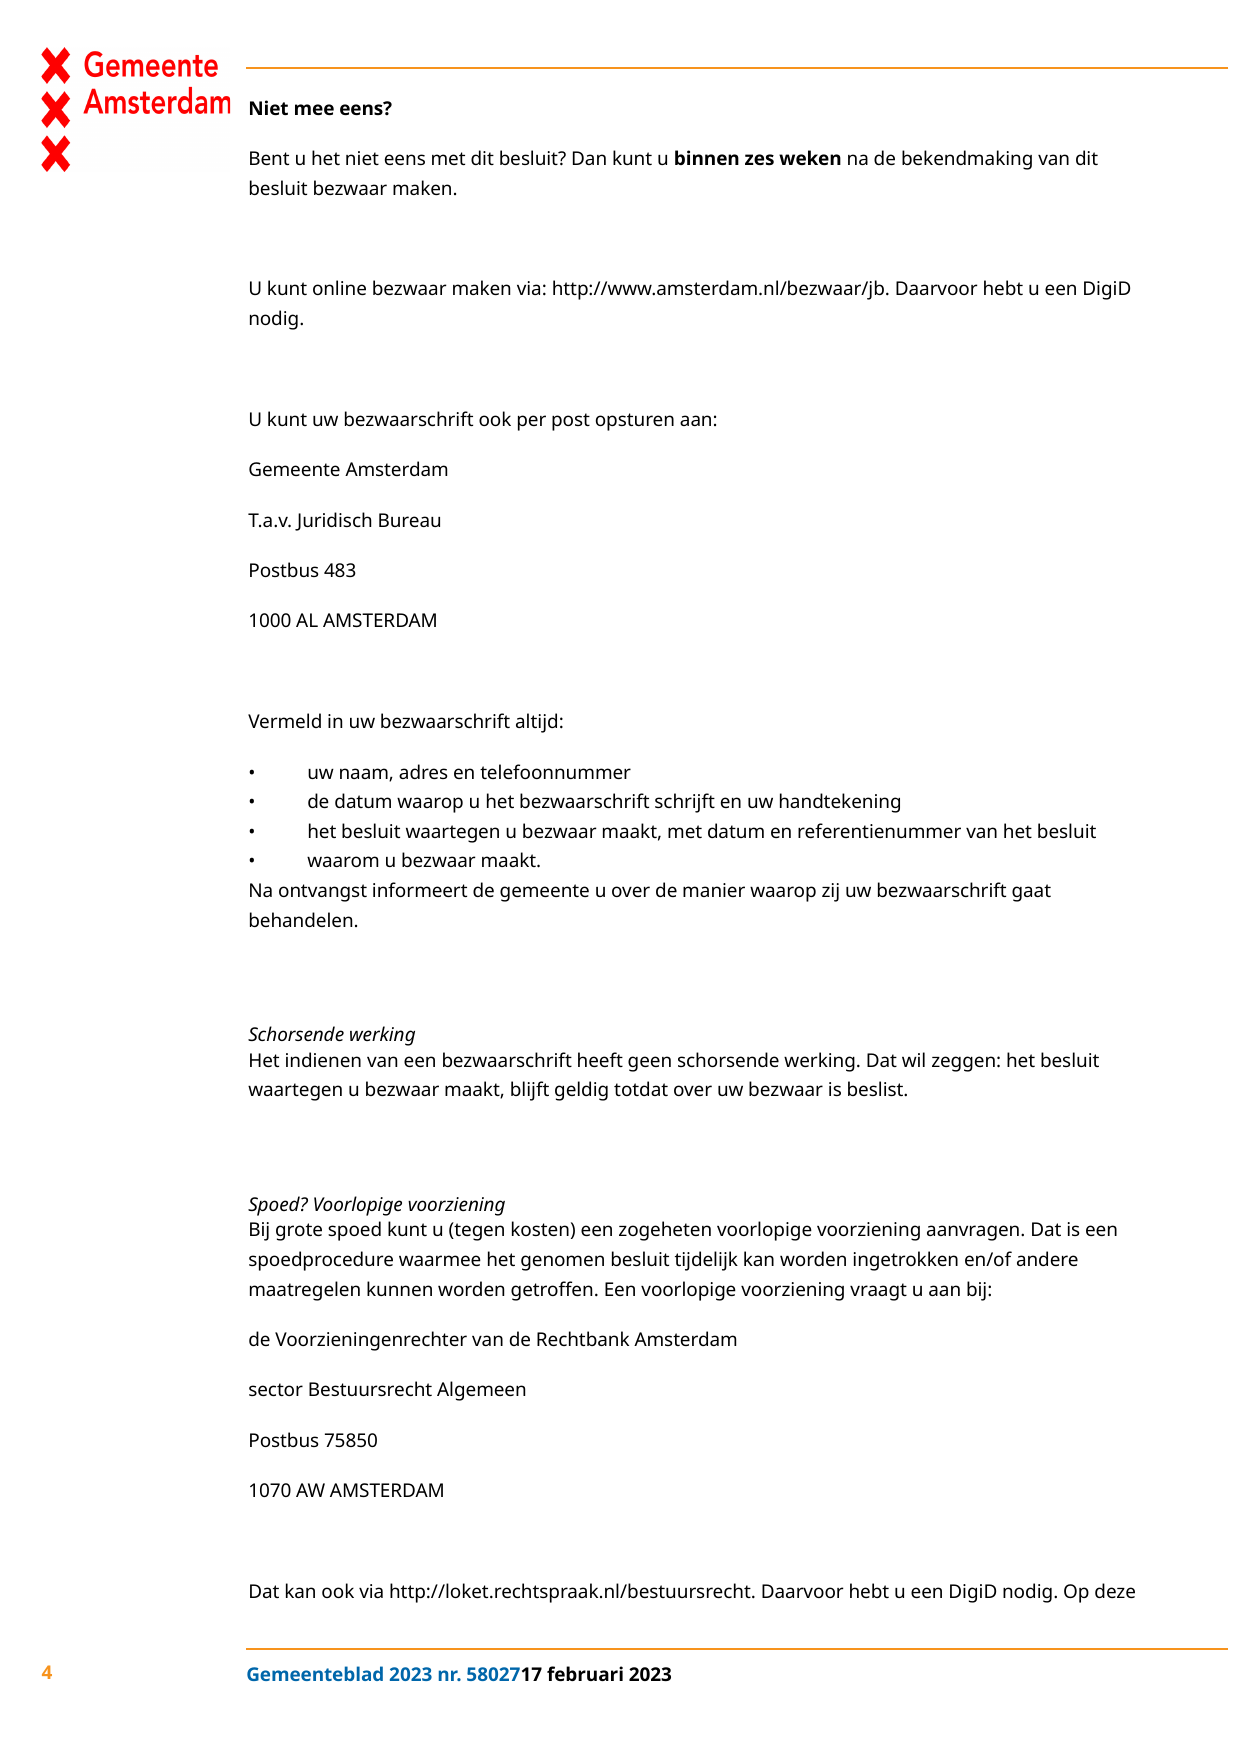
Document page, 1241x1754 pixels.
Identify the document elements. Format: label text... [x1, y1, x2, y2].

text Vermeld in uw bezwaarschrift altijd: [248, 708, 1152, 734]
text Dat kan ook via http://loket.rechtspraak.nl/bestuursrecht. Daarvoor hebt u een DigiD nodig. Op deze [248, 1578, 1152, 1604]
text U kunt online bezwaar maken via: http://www.amsterdam.nl/bezwaar/jb. Daarvoor hebt u een DigiD nodig. [248, 276, 1152, 331]
text Het indienen van een bezwaarschrift heeft geen schorsende werking. Dat wil zeggen: het besluit waartegen u bezwaar maakt, blijft geldig totdat over uw bezwaar is beslist. [248, 1047, 1152, 1102]
text Na ontvangst informeert de gemeente u over de manier waarop zij uw bezwaarschrift gaat behandelen. [248, 877, 1152, 933]
text 1000 AL AMSTERDAM [248, 608, 1152, 633]
text T.a.v. Juridisch Bureau [248, 507, 1152, 533]
text Niet mee eens? [248, 95, 1152, 121]
list uw naam, adres en telefoonnummer [248, 759, 1152, 785]
list de datum waarop u het bezwaarschrift schrijft en uw handtekening [248, 788, 1152, 814]
text Postbus 483 [248, 557, 1152, 583]
text sector Bestuursrecht Algemeen [248, 1377, 1152, 1402]
text U kunt uw bezwaarschrift ook per post opsturen aan: [248, 406, 1152, 432]
text Bent u het niet eens met dit besluit? Dan kunt u binnen zes weken na de bekendmaking van dit besluit bezwaar maken. [248, 145, 1152, 201]
text Spoed? Voorlopige voorziening [248, 1191, 1152, 1217]
text de Voorzieningenrechter van de Rechtbank Amsterdam [248, 1326, 1152, 1352]
text Bij grote spoed kunt u (tegen kosten) een zogeheten voorlopige voorziening aanvragen. Dat is een spoedprocedure waarmee het genomen besluit tijdelijk kan worden ingetrokken en/of andere maatregelen kunnen worden getroffen. Een voorlopige voorziening vraagt u aan bij: [248, 1217, 1152, 1302]
text Postbus 75850 [248, 1427, 1152, 1453]
text Schorsende werking [248, 1021, 1152, 1047]
picture [41, 47, 231, 172]
text 1070 AW AMSTERDAM [248, 1477, 1152, 1503]
text Gemeente Amsterdam [248, 456, 1152, 482]
list waarom u bezwaar maakt. [248, 848, 1152, 873]
list het besluit waartegen u bezwaar maakt, met datum en referentienummer van het besluit [248, 818, 1152, 844]
